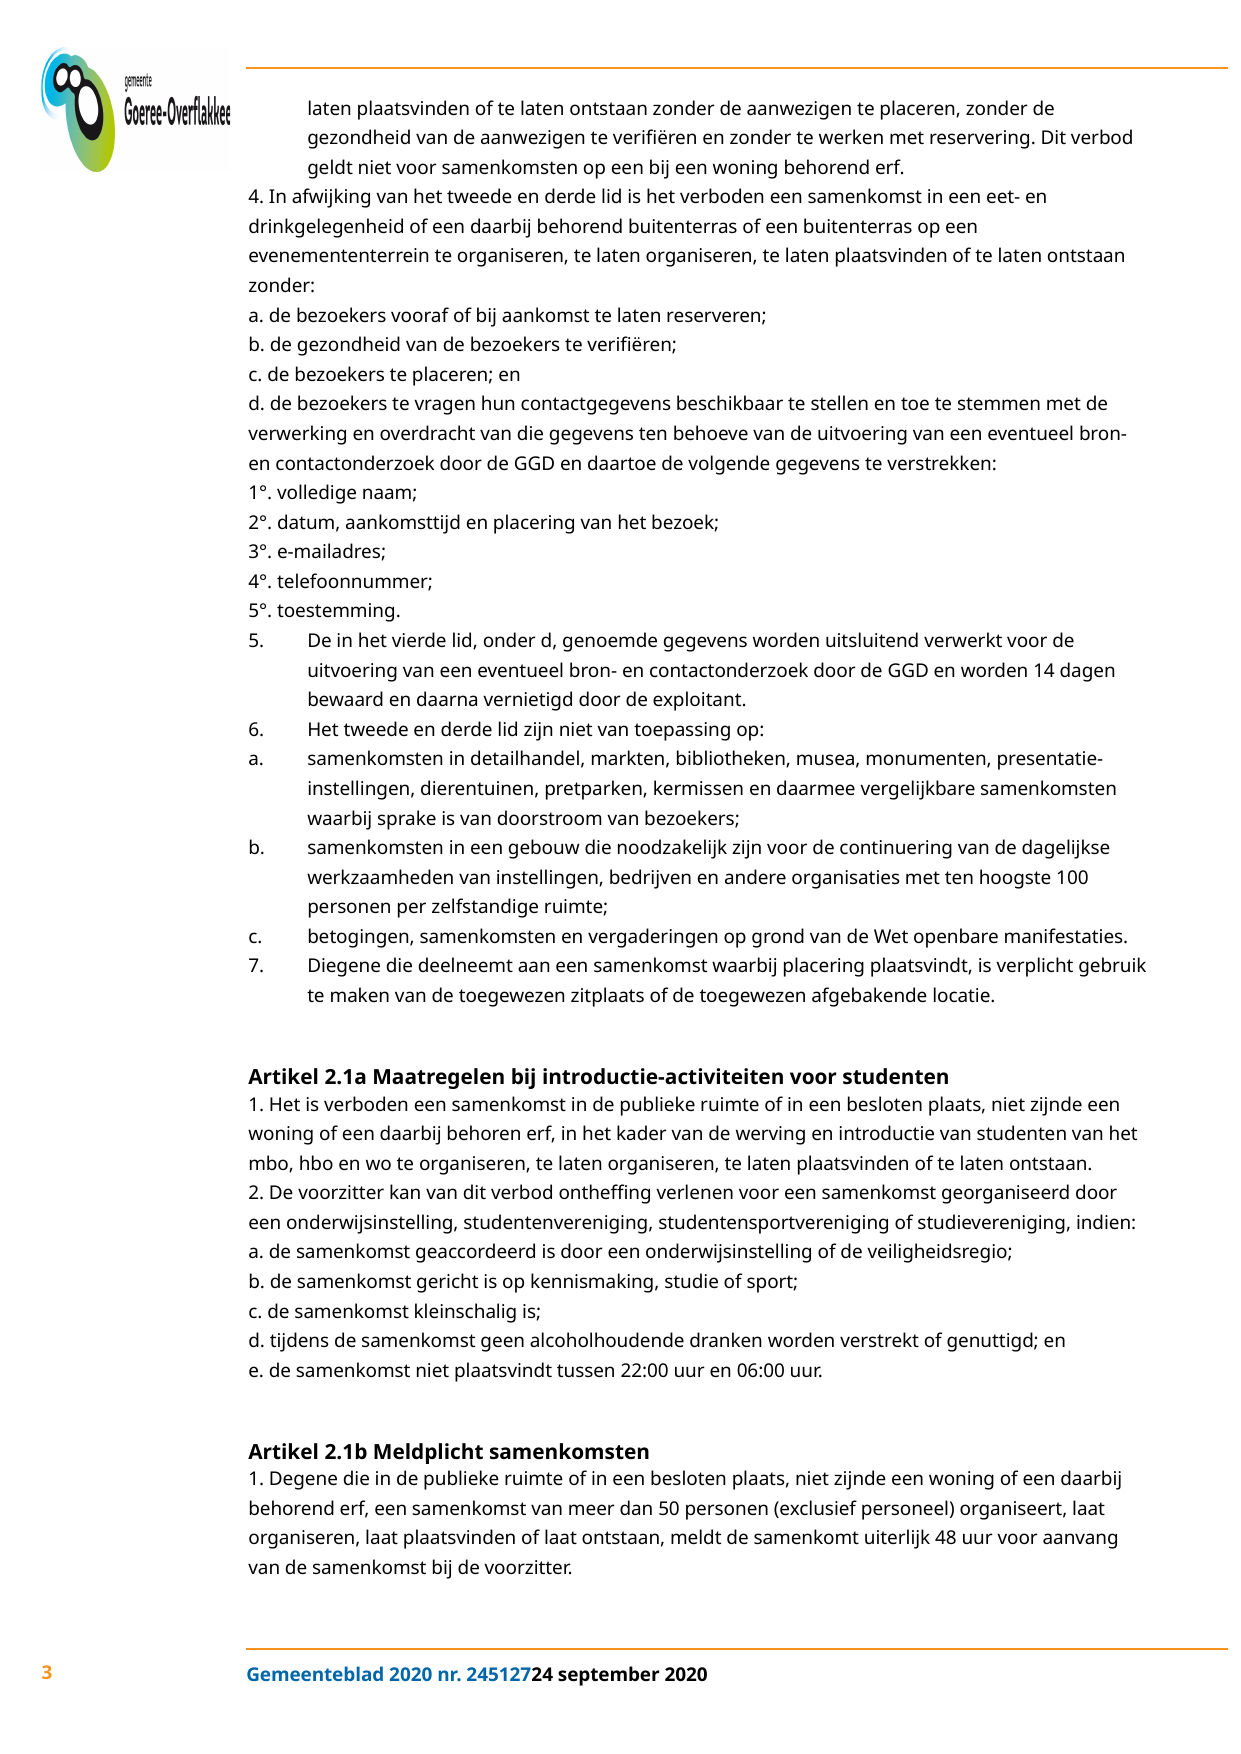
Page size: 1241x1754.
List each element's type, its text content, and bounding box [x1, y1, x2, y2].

list samenkomsten in een gebouw die noodzakelijk zijn voor de continuering van de dagelijkse werkzaamheden van instellingen, bedrijven en andere organisaties met ten hoogste 100 personen per zelfstandige ruimte; [248, 834, 1152, 919]
text b. de gezondheid van de bezoekers te verifiëren; [248, 331, 1152, 357]
list Diegene die deelneemt aan een samenkomst waarbij placering plaatsvindt, is verplicht gebruik te maken van de toegewezen zitplaats of de toegewezen afgebakende locatie. [248, 953, 1152, 1008]
list Het tweede en derde lid zijn niet van toepassing op: [248, 716, 1152, 742]
list samenkomsten in detailhandel, markten, bibliotheken, musea, monumenten, presentatie-instellingen, dierentuinen, pretparken, kermissen en daarmee vergelijkbare samenkomsten waarbij sprake is van doorstroom van bezoekers; [248, 746, 1152, 831]
text a. de bezoekers vooraf of bij aankomst te laten reserveren; [248, 302, 1152, 328]
text 1. Het is verboden een samenkomst in de publieke ruimte of in een besloten plaats, niet zijnde een woning of een daarbij behoren erf, in het kader van de werving en introductie van studenten van het mbo, hbo en wo te organiseren, te laten organiseren, te laten plaatsvinden of te laten ontstaan. [248, 1091, 1152, 1176]
text 2°. datum, aankomsttijd en placering van het bezoek; [248, 509, 1152, 535]
text 5°. toestemming. [248, 598, 1152, 623]
text 4°. telefoonnummer; [248, 568, 1152, 594]
text Artikel 2.1a Maatregelen bij introductie-activiteiten voor studenten [248, 1062, 1152, 1091]
text a. de samenkomst geaccordeerd is door een onderwijsinstelling of de veiligheidsregio; [248, 1239, 1152, 1264]
text c. de samenkomst kleinschalig is; [248, 1298, 1152, 1323]
text 1°. volledige naam; [248, 479, 1152, 505]
text 4. In afwijking van het tweede en derde lid is het verboden een samenkomst in een eet- en drinkgelegenheid of een daarbij behorend buitenterras of een buitenterras op een evenemententerrein te organiseren, te laten organiseren, te laten plaatsvinden of te laten ontstaan zonder: [248, 183, 1152, 298]
text d. tijdens de samenkomst geen alcoholhoudende dranken worden verstrekt of genuttigd; en [248, 1327, 1152, 1353]
text Artikel 2.1b Meldplicht samenkomsten [248, 1437, 1152, 1465]
text d. de bezoekers te vragen hun contactgegevens beschikbaar te stellen en toe te stemmen met de verwerking en overdracht van die gegevens ten behoeve van de uitvoering van een eventueel bron- en contactonderzoek door de GGD en daartoe de volgende gegevens te verstrekken: [248, 391, 1152, 476]
picture [41, 47, 231, 172]
text 3°. e-mailadres; [248, 538, 1152, 564]
text b. de samenkomst gericht is op kennismaking, studie of sport; [248, 1268, 1152, 1294]
text 2. De voorzitter kan van dit verbod ontheffing verlenen voor een samenkomst georganiseerd door een onderwijsinstelling, studentenvereniging, studentensportvereniging of studievereniging, indien: [248, 1179, 1152, 1235]
list De in het vierde lid, onder d, genoemde gegevens worden uitsluitend verwerkt voor de uitvoering van een eventueel bron- en contactonderzoek door de GGD en worden 14 dagen bewaard en daarna vernietigd door de exploitant. [248, 627, 1152, 712]
list laten plaatsvinden of te laten ontstaan zonder de aanwezigen te placeren, zonder de gezondheid van de aanwezigen te verifiëren en zonder te werken met reservering. Dit verbod geldt niet voor samenkomsten op een bij een woning behorend erf. [248, 95, 1152, 180]
text c. de bezoekers te placeren; en [248, 361, 1152, 387]
text 1. Degene die in de publieke ruimte of in een besloten plaats, niet zijnde een woning of een daarbij behorend erf, een samenkomst van meer dan 50 personen (exclusief personeel) organiseert, laat organiseren, laat plaatsvinden of laat ontstaan, meldt de samenkomt uiterlijk 48 uur voor aanvang van de samenkomst bij de voorzitter. [248, 1465, 1152, 1580]
list betogingen, samenkomsten en vergaderingen op grond van de Wet openbare manifestaties. [248, 923, 1152, 949]
text e. de samenkomst niet plaatsvindt tussen 22:00 uur en 06:00 uur. [248, 1357, 1152, 1383]
